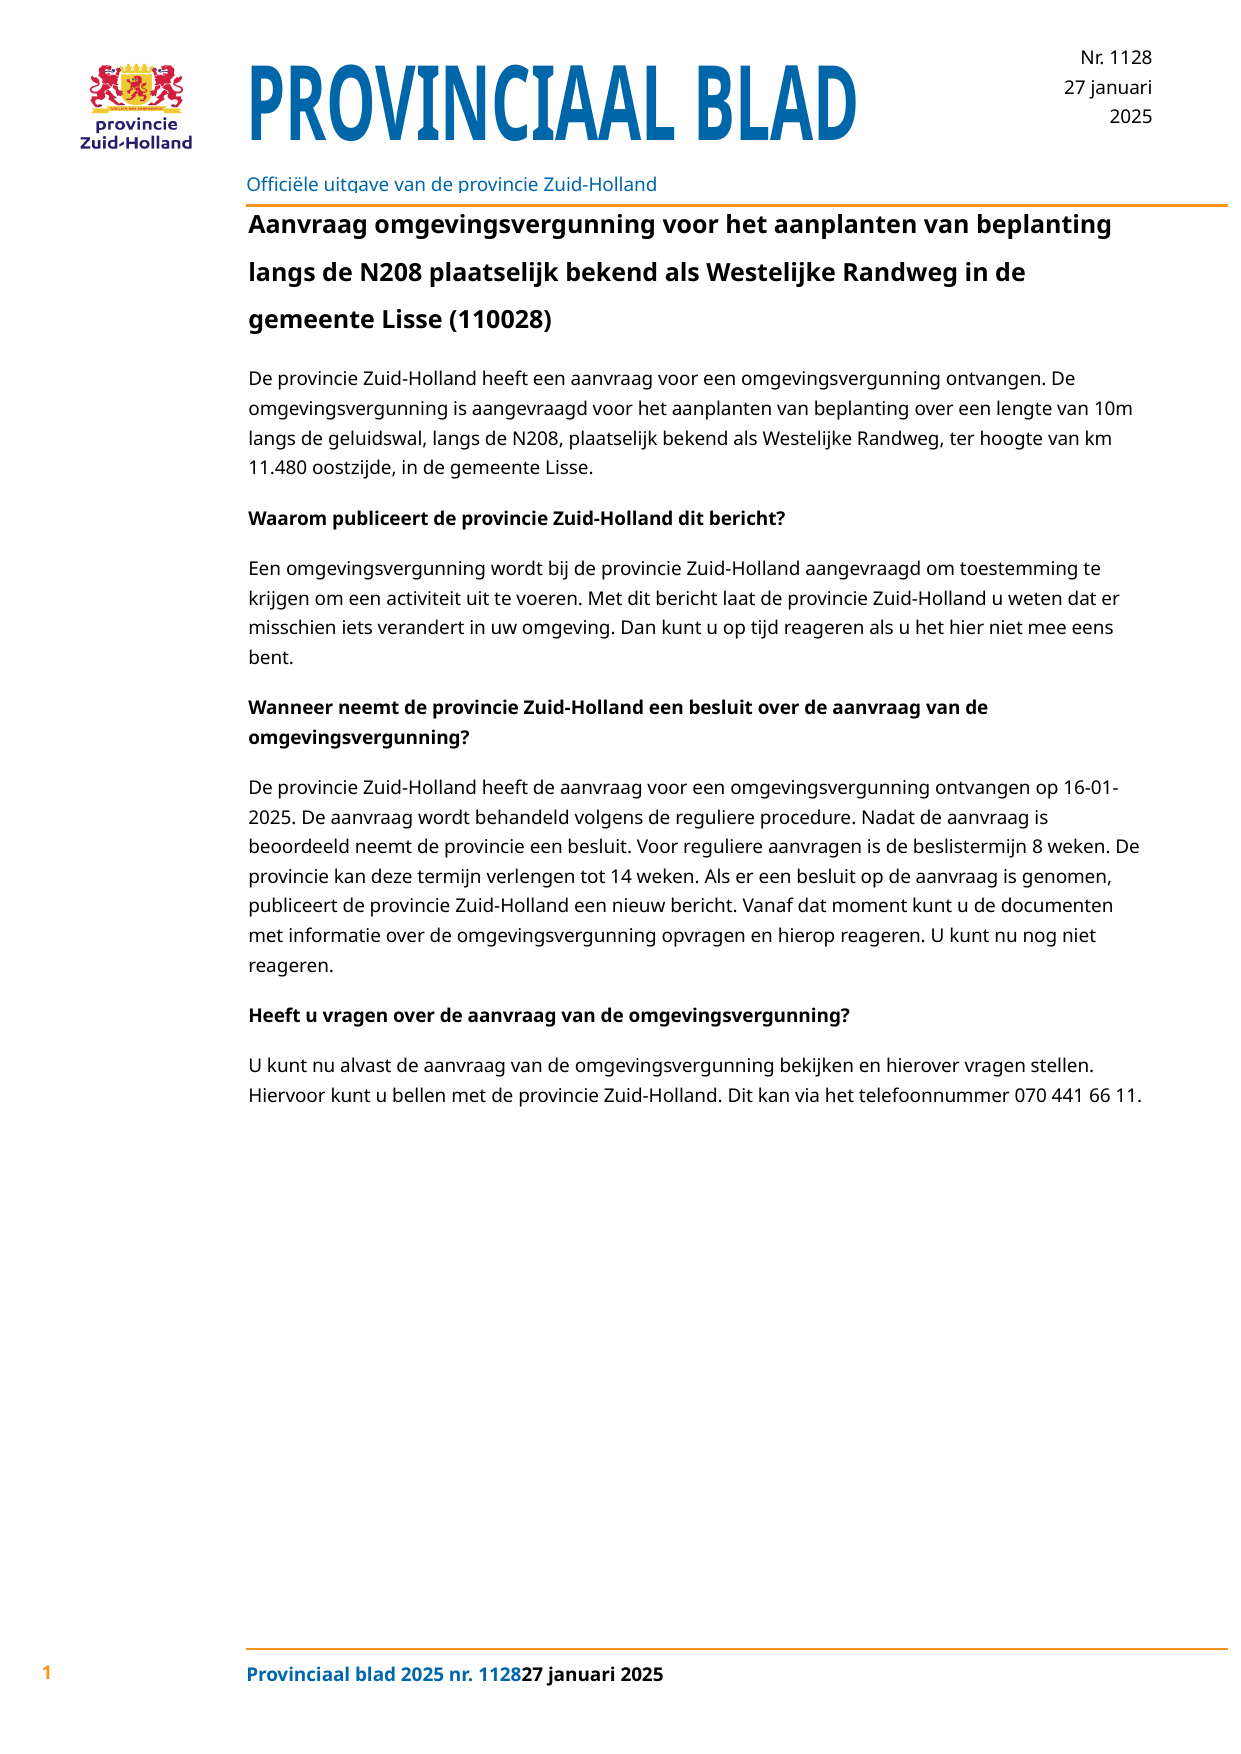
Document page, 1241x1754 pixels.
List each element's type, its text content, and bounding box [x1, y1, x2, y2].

text U kunt nu alvast de aanvraag van de omgevingsvergunning bekijken en hierover vragen stellen. Hiervoor kunt u bellen met de provincie Zuid-Holland. Dit kan via het telefoonnummer 070 441 66 11. [248, 1053, 1152, 1108]
text Een omgevingsvergunning wordt bij de provincie Zuid-Holland aangevraagd om toestemming te krijgen om een activiteit uit te voeren. Met dit bericht laat de provincie Zuid-Holland u weten dat er misschien iets verandert in uw omgeving. Dan kunt u op tijd reageren als u het hier niet mee eens bent. [248, 555, 1152, 669]
text De provincie Zuid-Holland heeft de aanvraag voor een omgevingsvergunning ontvangen op 16-01-2025. De aanvraag wordt behandeld volgens de reguliere procedure. Nadat de aanvraag is beoordeeld neemt de provincie een besluit. Voor reguliere aanvragen is de beslistermijn 8 weken. De provincie kan deze termijn verlengen tot 14 weken. Als er een besluit op de aanvraag is genomen, publiceert de provincie Zuid-Holland een nieuw bericht. Vanaf dat moment kunt u de documenten met informatie over de omgevingsvergunning opvragen en hierop reageren. U kunt nu nog niet reageren. [248, 774, 1152, 977]
picture [41, 47, 231, 172]
text Aanvraag omgevingsvergunning voor het aanplanten van beplanting langs de N208 plaatselijk bekend als Westelijke Randweg in de gemeente Lisse (110028) [248, 207, 1152, 336]
text Wanneer neemt de provincie Zuid-Holland een besluit over de aanvraag van de omgevingsvergunning? [248, 694, 1152, 749]
text De provincie Zuid-Holland heeft een aanvraag voor een omgevingsvergunning ontvangen. De omgevingsvergunning is aangevraagd voor het aanplanten van beplanting over een lengte van 10m langs de geluidswal, langs de N208, plaatselijk bekend als Westelijke Randweg, ter hoogte van km 11.480 oostzijde, in de gemeente Lisse. [248, 366, 1152, 480]
text Heeft u vragen over de aanvraag van de omgevingsvergunning? [248, 1002, 1152, 1028]
text Waarom publiceert de provincie Zuid-Holland dit bericht? [248, 505, 1152, 530]
